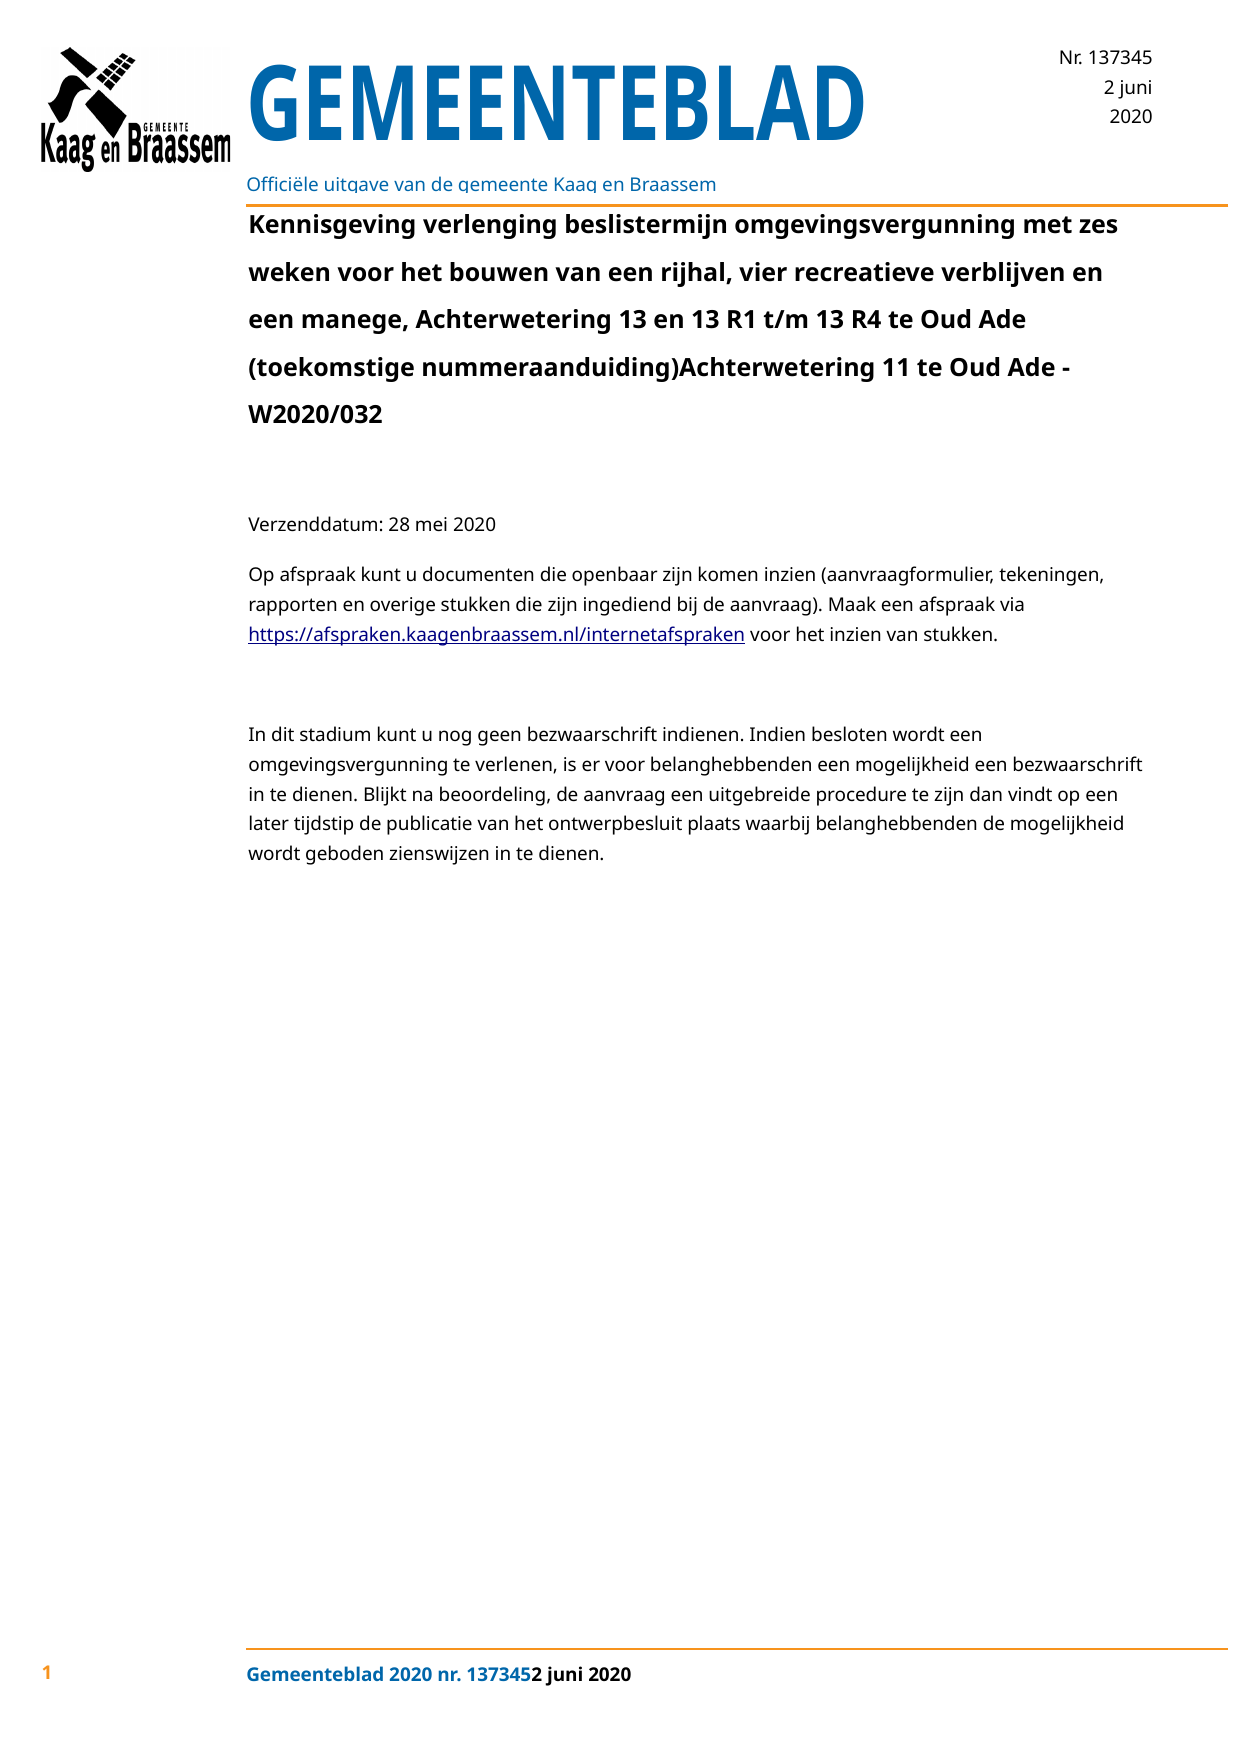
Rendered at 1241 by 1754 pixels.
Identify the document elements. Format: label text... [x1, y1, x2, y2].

text Op afspraak kunt u documenten die openbaar zijn komen inzien (aanvraagformulier, tekeningen, rapporten en overige stukken die zijn ingediend bij de aanvraag). Maak een afspraak via https://afspraken.kaagenbraassem.nl/internetafspraken voor het inzien van stukken. [248, 562, 1152, 646]
picture [41, 47, 231, 172]
text Verzenddatum: 28 mei 2020 [248, 511, 1152, 537]
text In dit stadium kunt u nog geen bezwaarschrift indienen. Indien besloten wordt een omgevingsvergunning te verlenen, is er voor belanghebbenden een mogelijkheid een bezwaarschrift in te dienen. Blijkt na beoordeling, de aanvraag een uitgebreide procedure te zijn dan vindt op een later tijdstip de publicatie van het ontwerpbesluit plaats waarbij belanghebbenden de mogelijkheid wordt geboden zienswijzen in te dienen. [248, 722, 1152, 866]
text Kennisgeving verlenging beslistermijn omgevingsvergunning met zes weken voor het bouwen van een rijhal, vier recreatieve verblijven en een manege, Achterwetering 13 en 13 R1 t/m 13 R4 te Oud Ade (toekomstige nummeraanduiding)Achterwetering 11 te Oud Ade - W2020/032 [248, 207, 1152, 431]
